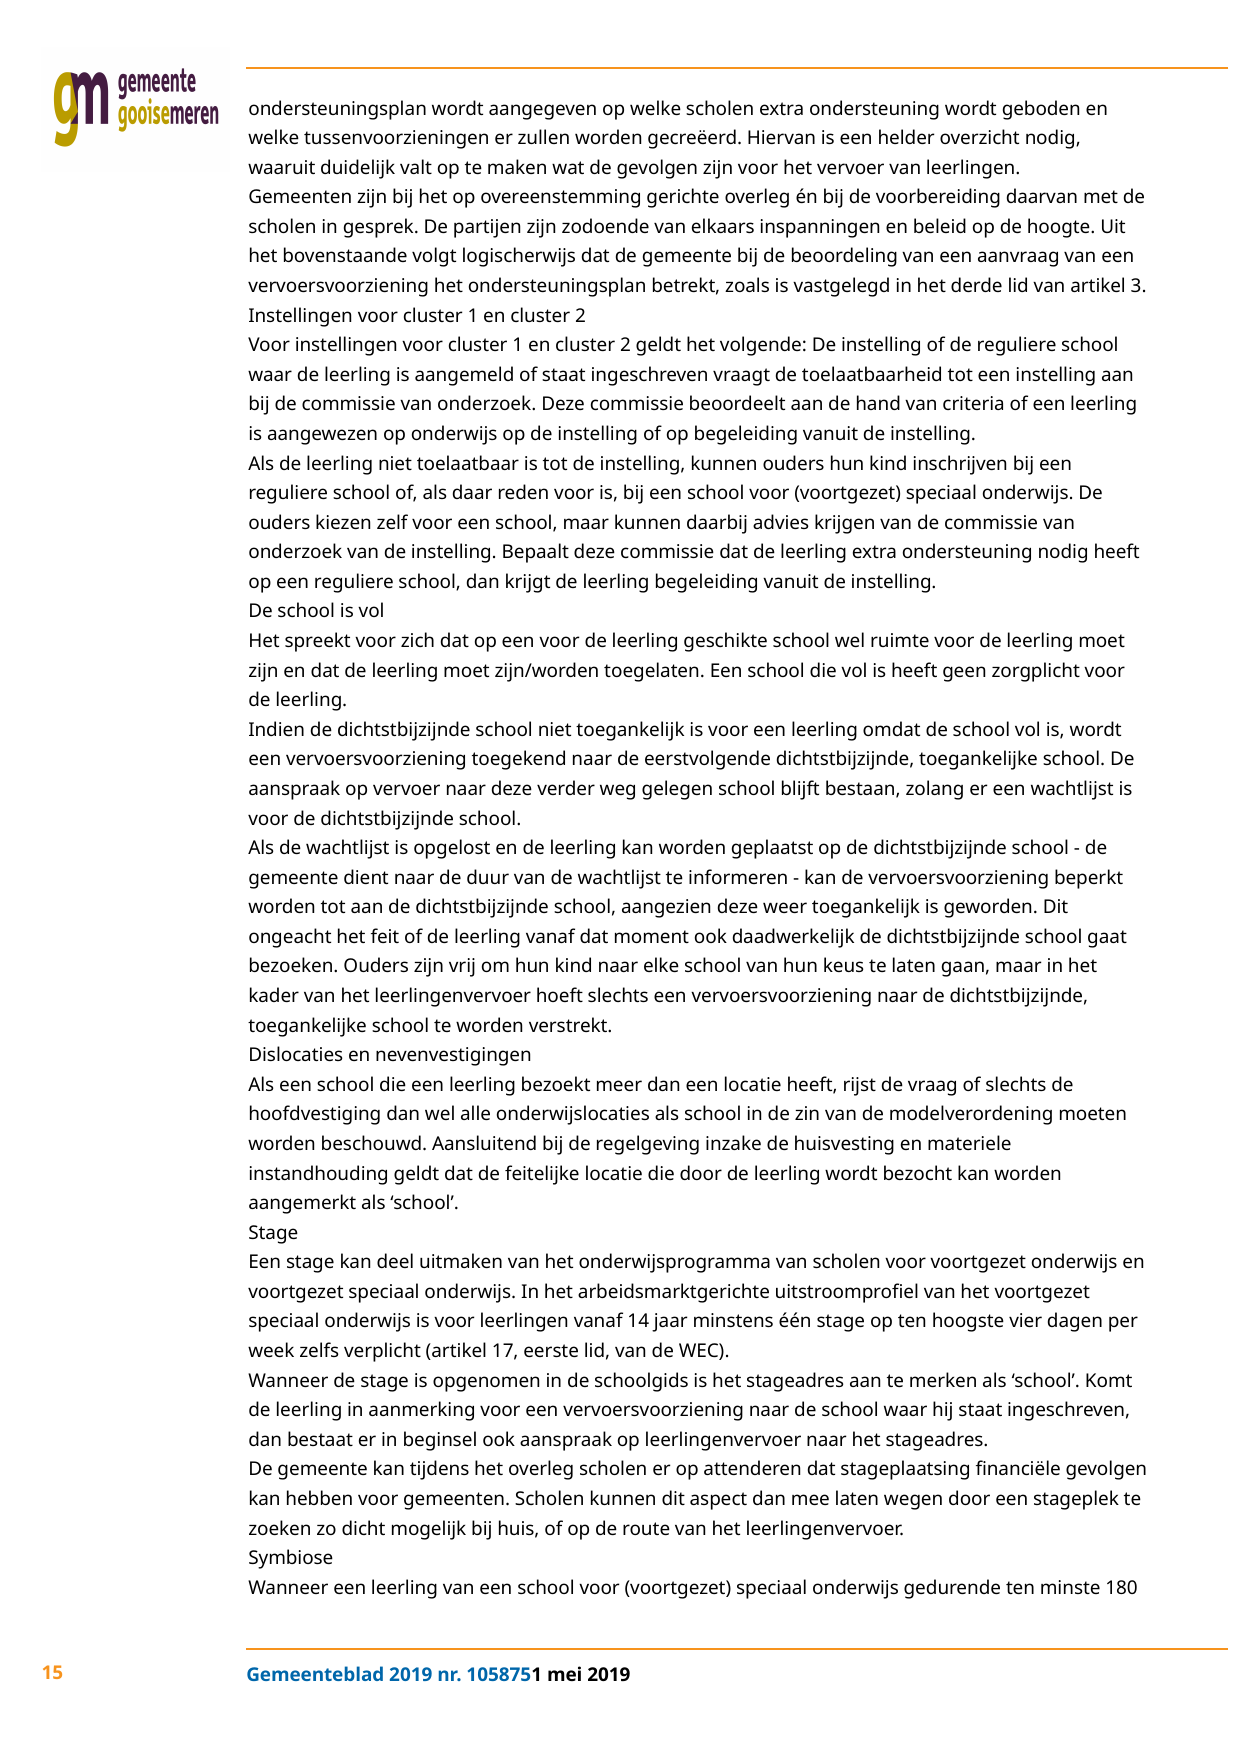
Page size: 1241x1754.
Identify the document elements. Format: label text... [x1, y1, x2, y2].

text Een stage kan deel uitmaken van het onderwijsprogramma van scholen voor voortgezet onderwijs en voortgezet speciaal onderwijs. In het arbeidsmarktgerichte uitstroomprofiel van het voortgezet speciaal onderwijs is voor leerlingen vanaf 14 jaar minstens één stage op ten hoogste vier dagen per week zelfs verplicht (artikel 17, eerste lid, van de WEC). [248, 1248, 1152, 1363]
text Als de leerling niet toelaatbaar is tot de instelling, kunnen ouders hun kind inschrijven bij een reguliere school of, als daar reden voor is, bij een school voor (voortgezet) speciaal onderwijs. De ouders kiezen zelf voor een school, maar kunnen daarbij advies krijgen van de commissie van onderzoek van de instelling. Bepaalt deze commissie dat de leerling extra ondersteuning nodig heeft op een reguliere school, dan krijgt de leerling begeleiding vanuit de instelling. [248, 450, 1152, 594]
text Gemeenten zijn bij het op overeenstemming gerichte overleg én bij de voorbereiding daarvan met de scholen in gesprek. De partijen zijn zodoende van elkaars inspanningen en beleid op de hoogte. Uit het bovenstaande volgt logischerwijs dat de gemeente bij de beoordeling van een aanvraag van een vervoersvoorziening het ondersteuningsplan betrekt, zoals is vastgelegd in het derde lid van artikel 3. [248, 183, 1152, 298]
text Wanneer de stage is opgenomen in de schoolgids is het stageadres aan te merken als ‘school’. Komt de leerling in aanmerking voor een vervoersvoorziening naar de school waar hij staat ingeschreven, dan bestaat er in beginsel ook aanspraak op leerlingenvervoer naar het stageadres. [248, 1367, 1152, 1452]
text Als de wachtlijst is opgelost en de leerling kan worden geplaatst op de dichtstbijzijnde school - de gemeente dient naar de duur van de wachtlijst te informeren - kan de vervoersvoorziening beperkt worden tot aan de dichtstbijzijnde school, aangezien deze weer toegankelijk is geworden. Dit ongeacht het feit of de leerling vanaf dat moment ook daadwerkelijk de dichtstbijzijnde school gaat bezoeken. Ouders zijn vrij om hun kind naar elke school van hun keus te laten gaan, maar in het kader van het leerlingenvervoer hoeft slechts een vervoersvoorziening naar de dichtstbijzijnde, toegankelijke school te worden verstrekt. [248, 834, 1152, 1038]
text ondersteuningsplan wordt aangegeven op welke scholen extra ondersteuning wordt geboden en welke tussenvoorzieningen er zullen worden gecreëerd. Hiervan is een helder overzicht nodig, waaruit duidelijk valt op te maken wat de gevolgen zijn voor het vervoer van leerlingen. [248, 95, 1152, 180]
text Symbiose [248, 1544, 1152, 1570]
text Voor instellingen voor cluster 1 en cluster 2 geldt het volgende: De instelling of de reguliere school waar de leerling is aangemeld of staat ingeschreven vraagt de toelaatbaarheid tot een instelling aan bij de commissie van onderzoek. Deze commissie beoordeelt aan de hand van criteria of een leerling is aangewezen op onderwijs op de instelling of op begeleiding vanuit de instelling. [248, 331, 1152, 446]
text Wanneer een leerling van een school voor (voortgezet) speciaal onderwijs gedurende ten minste 180 [248, 1574, 1152, 1600]
text De gemeente kan tijdens het overleg scholen er op attenderen dat stageplaatsing financiële gevolgen kan hebben voor gemeenten. Scholen kunnen dit aspect dan mee laten wegen door een stageplek te zoeken zo dicht mogelijk bij huis, of op de route van het leerlingenvervoer. [248, 1456, 1152, 1541]
text Indien de dichtstbijzijnde school niet toegankelijk is voor een leerling omdat de school vol is, wordt een vervoersvoorziening toegekend naar de eerstvolgende dichtstbijzijnde, toegankelijke school. De aanspraak op vervoer naar deze verder weg gelegen school blijft bestaan, zolang er een wachtlijst is voor de dichtstbijzijnde school. [248, 716, 1152, 831]
text De school is vol [248, 598, 1152, 623]
text Het spreekt voor zich dat op een voor de leerling geschikte school wel ruimte voor de leerling moet zijn en dat de leerling moet zijn/worden toegelaten. Een school die vol is heeft geen zorgplicht voor de leerling. [248, 627, 1152, 712]
text Instellingen voor cluster 1 en cluster 2 [248, 302, 1152, 328]
text Stage [248, 1219, 1152, 1245]
text Als een school die een leerling bezoekt meer dan een locatie heeft, rijst de vraag of slechts de hoofdvestiging dan wel alle onderwijslocaties als school in de zin van de modelverordening moeten worden beschouwd. Aansluitend bij de regelgeving inzake de huisvesting en materiele instandhouding geldt dat de feitelijke locatie die door de leerling wordt bezocht kan worden aangemerkt als ‘school’. [248, 1071, 1152, 1215]
picture [41, 47, 231, 172]
text Dislocaties en nevenvestigingen [248, 1041, 1152, 1067]
